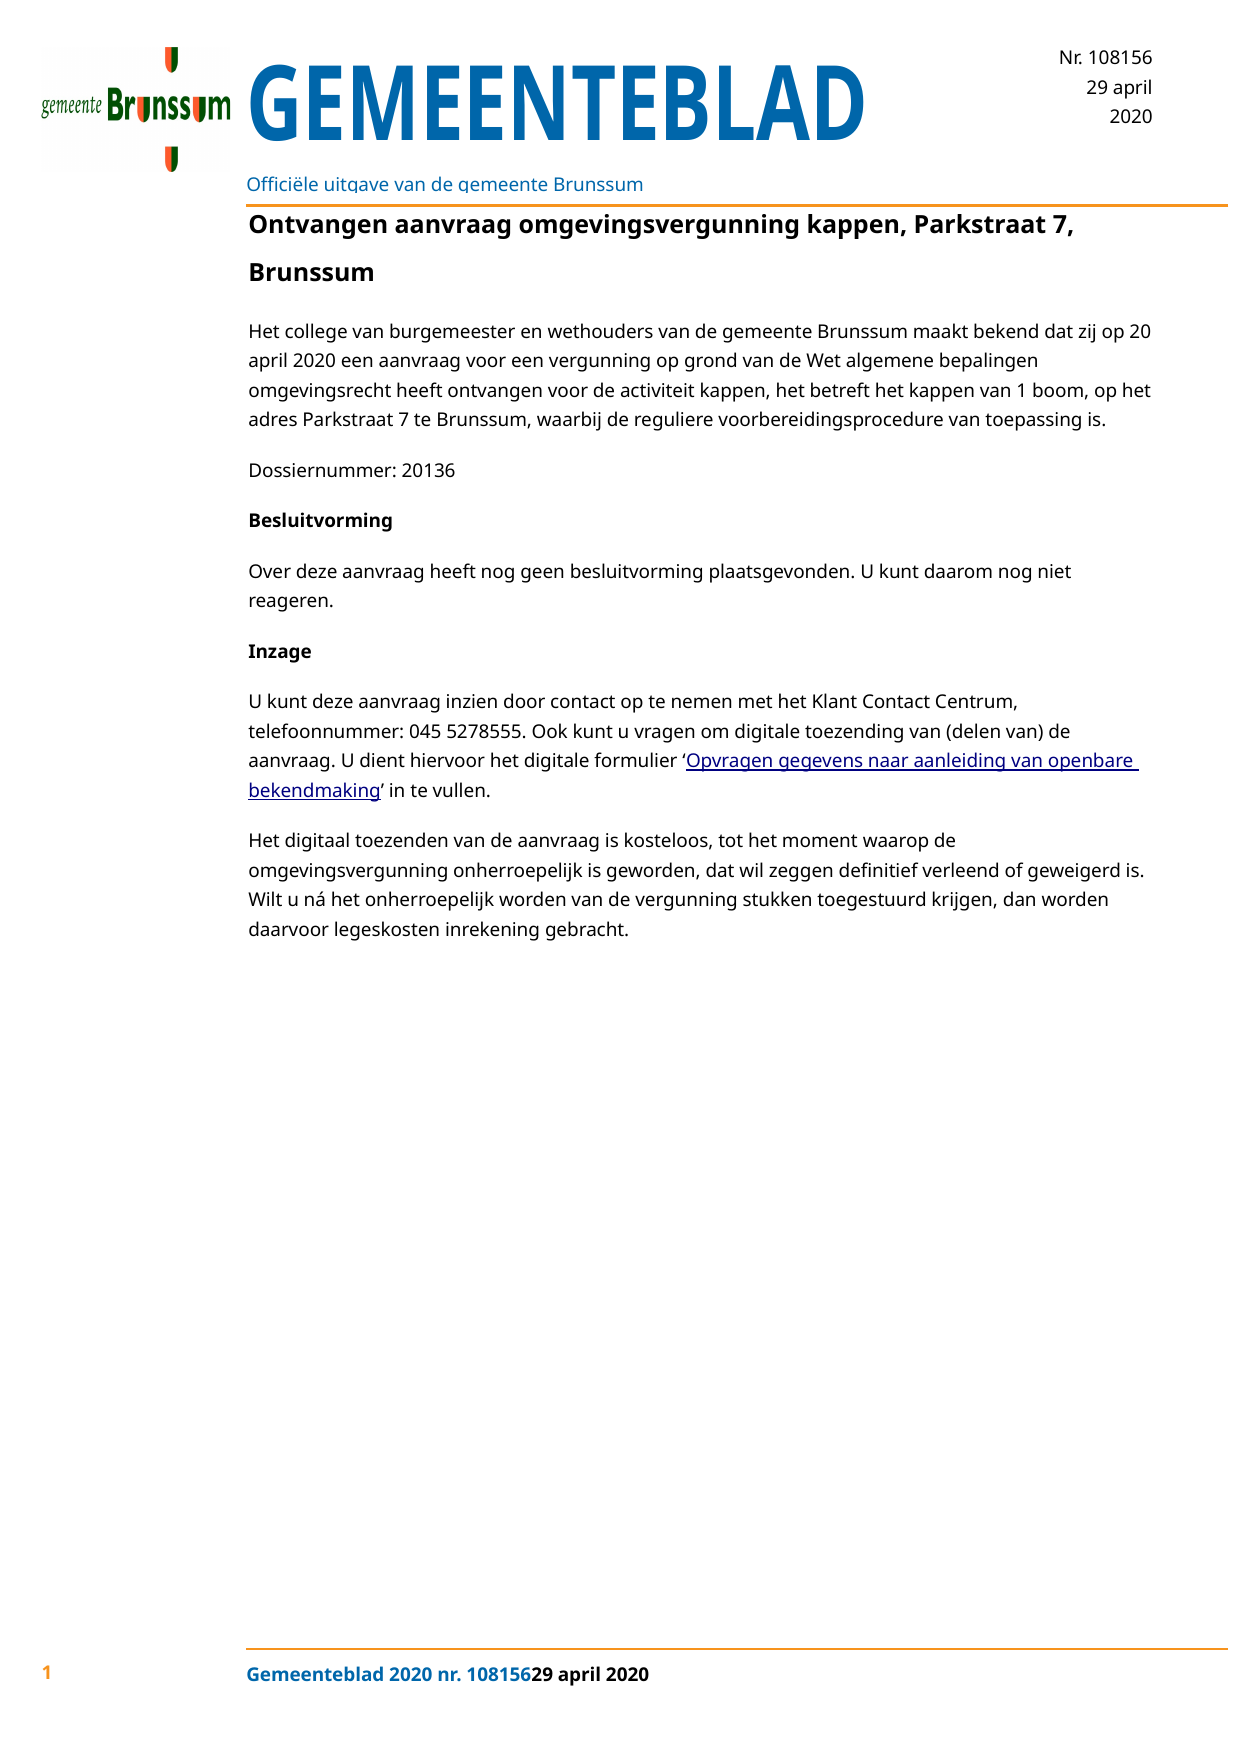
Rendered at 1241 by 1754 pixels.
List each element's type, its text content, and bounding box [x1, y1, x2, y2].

text Het college van burgemeester en wethouders van de gemeente Brunssum maakt bekend dat zij op 20 april 2020 een aanvraag voor een vergunning op grond van de Wet algemene bepalingen omgevingsrecht heeft ontvangen voor de activiteit kappen, het betreft het kappen van 1 boom, op het adres Parkstraat 7 te Brunssum, waarbij de reguliere voorbereidingsprocedure van toepassing is. [248, 318, 1152, 432]
text U kunt deze aanvraag inzien door contact op te nemen met het Klant Contact Centrum, telefoonnummer: 045 5278555. Ook kunt u vragen om digitale toezending van (delen van) de aanvraag. U dient hiervoor het digitale formulier ‘Opvragen gegevens naar aanleiding van openbare bekendmaking’ in te vullen. [248, 688, 1152, 803]
text Over deze aanvraag heeft nog geen besluitvorming plaatsgevonden. U kunt daarom nog niet reageren. [248, 558, 1152, 613]
text Het digitaal toezenden van de aanvraag is kosteloos, tot het moment waarop de omgevingsvergunning onherroepelijk is geworden, dat wil zeggen definitief verleend of geweigerd is. Wilt u ná het onherroepelijk worden van de vergunning stukken toegestuurd krijgen, dan worden daarvoor legeskosten inrekening gebracht. [248, 827, 1152, 942]
text Dossiernummer: 20136 [248, 457, 1152, 483]
picture [41, 47, 231, 172]
text Ontvangen aanvraag omgevingsvergunning kappen, Parkstraat 7, Brunssum [248, 207, 1152, 288]
text Besluitvorming [248, 507, 1152, 533]
text Inzage [248, 638, 1152, 664]
